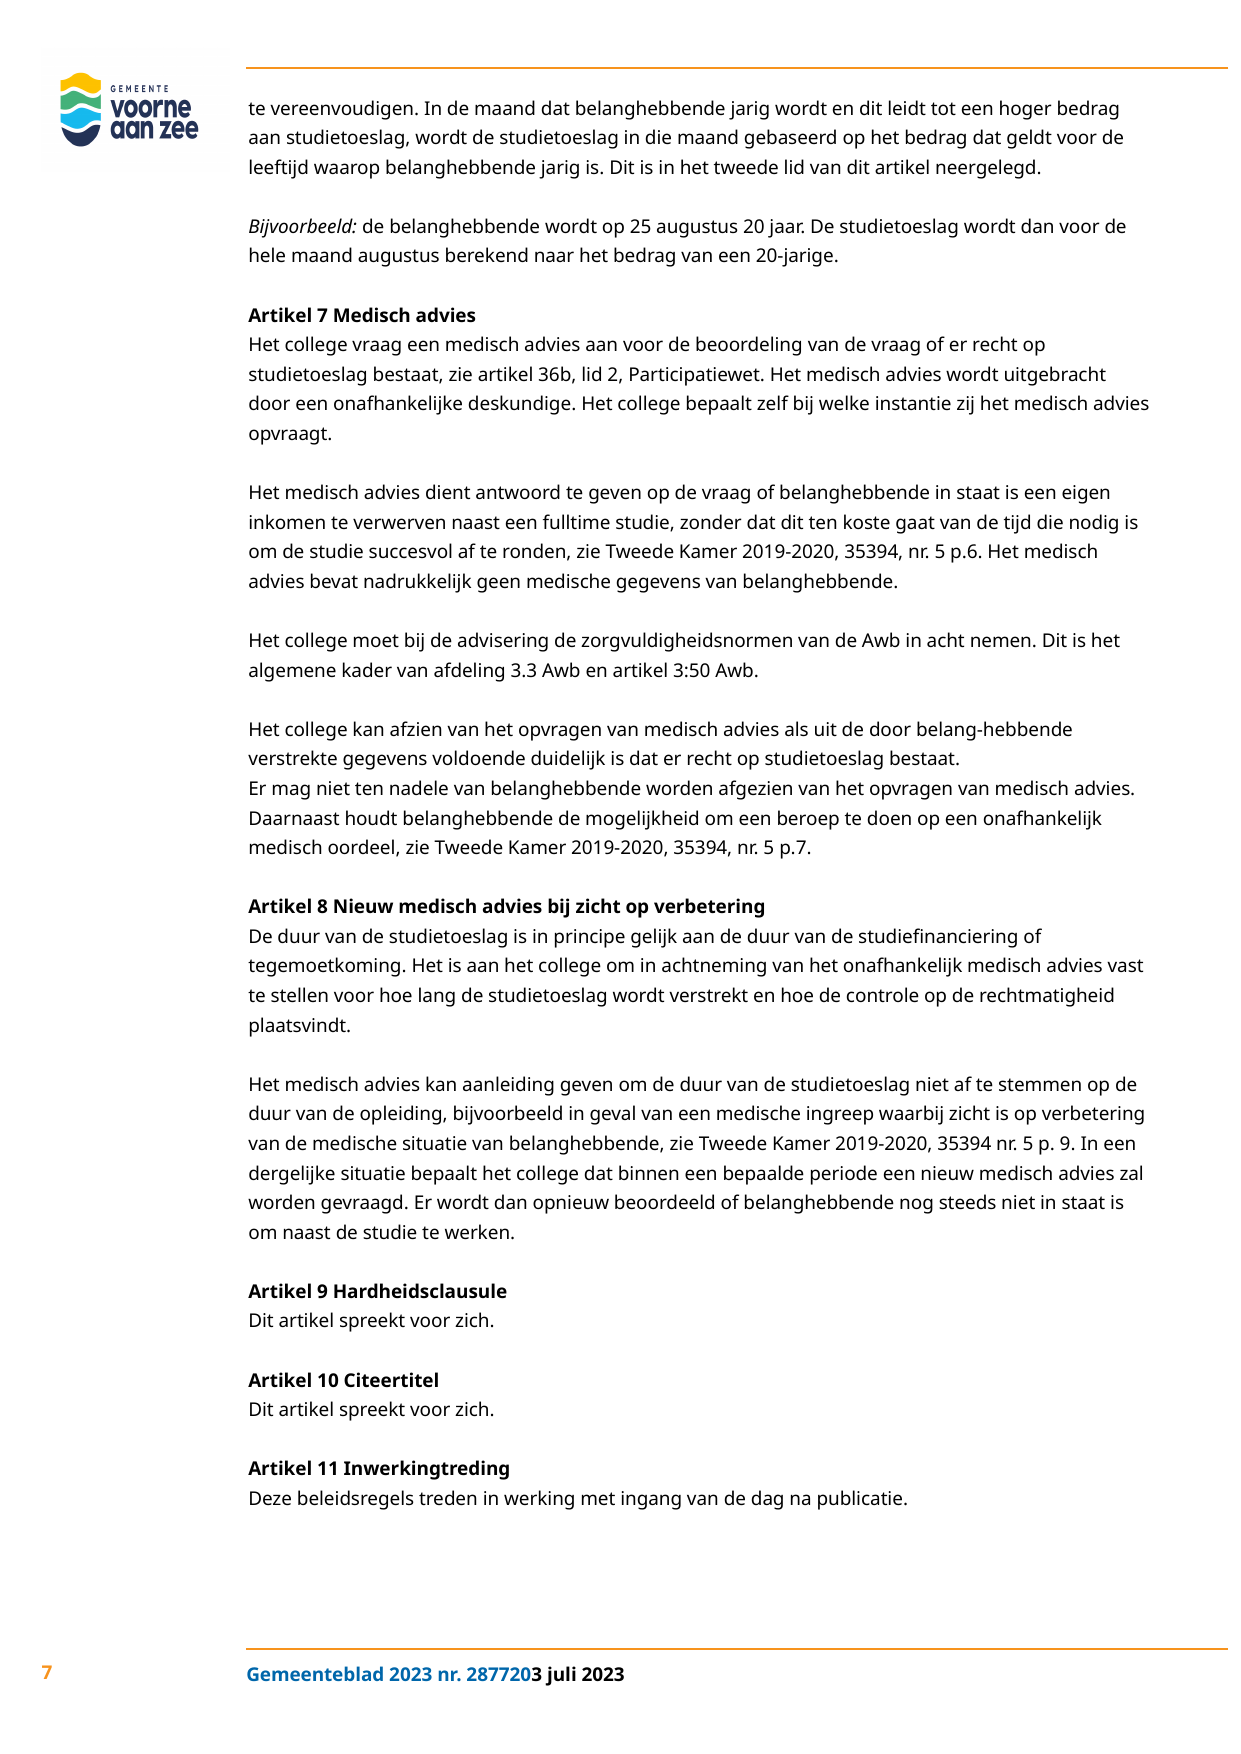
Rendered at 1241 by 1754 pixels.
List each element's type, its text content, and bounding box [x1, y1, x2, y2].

text Het college moet bij de advisering de zorgvuldigheidsnormen van de Awb in acht nemen. Dit is het algemene kader van afdeling 3.3 Awb en artikel 3:50 Awb. [248, 627, 1152, 683]
text Artikel 7 Medisch advies [248, 302, 1152, 328]
text Dit artikel spreekt voor zich. [248, 1308, 1152, 1333]
text Het medisch advies kan aanleiding geven om de duur van de studietoeslag niet af te stemmen op de duur van de opleiding, bijvoorbeeld in geval van een medische ingreep waarbij zicht is op verbetering van de medische situatie van belanghebbende, zie Tweede Kamer 2019-2020, 35394 nr. 5 p. 9. In een dergelijke situatie bepaalt het college dat binnen een bepaalde periode een nieuw medisch advies zal worden gevraagd. Er wordt dan opnieuw beoordeeld of belanghebbende nog steeds niet in staat is om naast de studie te werken. [248, 1071, 1152, 1245]
text Het college kan afzien van het opvragen van medisch advies als uit de door belang-hebbende verstrekte gegevens voldoende duidelijk is dat er recht op studietoeslag bestaat. [248, 716, 1152, 771]
text Deze beleidsregels treden in werking met ingang van de dag na publicatie. [248, 1485, 1152, 1511]
text De duur van de studietoeslag is in principe gelijk aan de duur van de studiefinanciering of tegemoetkoming. Het is aan het college om in achtneming van het onafhankelijk medisch advies vast te stellen voor hoe lang de studietoeslag wordt verstrekt en hoe de controle op de rechtmatigheid plaatsvindt. [248, 923, 1152, 1038]
text te vereenvoudigen. In de maand dat belanghebbende jarig wordt en dit leidt tot een hoger bedrag aan studietoeslag, wordt de studietoeslag in die maand gebaseerd op het bedrag dat geldt voor de leeftijd waarop belanghebbende jarig is. Dit is in het tweede lid van dit artikel neergelegd. [248, 95, 1152, 180]
text Het medisch advies dient antwoord te geven op de vraag of belanghebbende in staat is een eigen inkomen te verwerven naast een fulltime studie, zonder dat dit ten koste gaat van de tijd die nodig is om de studie succesvol af te ronden, zie Tweede Kamer 2019-2020, 35394, nr. 5 p.6. Het medisch advies bevat nadrukkelijk geen medische gegevens van belanghebbende. [248, 479, 1152, 594]
text Bijvoorbeeld: de belanghebbende wordt op 25 augustus 20 jaar. De studietoeslag wordt dan voor de hele maand augustus berekend naar het bedrag van een 20-jarige. [248, 213, 1152, 268]
text Artikel 8 Nieuw medisch advies bij zicht op verbetering [248, 893, 1152, 919]
text Artikel 10 Citeertitel [248, 1367, 1152, 1393]
text Artikel 9 Hardheidsclausule [248, 1278, 1152, 1304]
picture [41, 47, 231, 172]
text Het college vraag een medisch advies aan voor de beoordeling van de vraag of er recht op studietoeslag bestaat, zie artikel 36b, lid 2, Participatiewet. Het medisch advies wordt uitgebracht door een onafhankelijke deskundige. Het college bepaalt zelf bij welke instantie zij het medisch advies opvraagt. [248, 331, 1152, 446]
text Dit artikel spreekt voor zich. [248, 1396, 1152, 1422]
text Artikel 11 Inwerkingtreding [248, 1456, 1152, 1481]
text Er mag niet ten nadele van belanghebbende worden afgezien van het opvragen van medisch advies. Daarnaast houdt belanghebbende de mogelijkheid om een beroep te doen op een onafhankelijk medisch oordeel, zie Tweede Kamer 2019-2020, 35394, nr. 5 p.7. [248, 775, 1152, 860]
